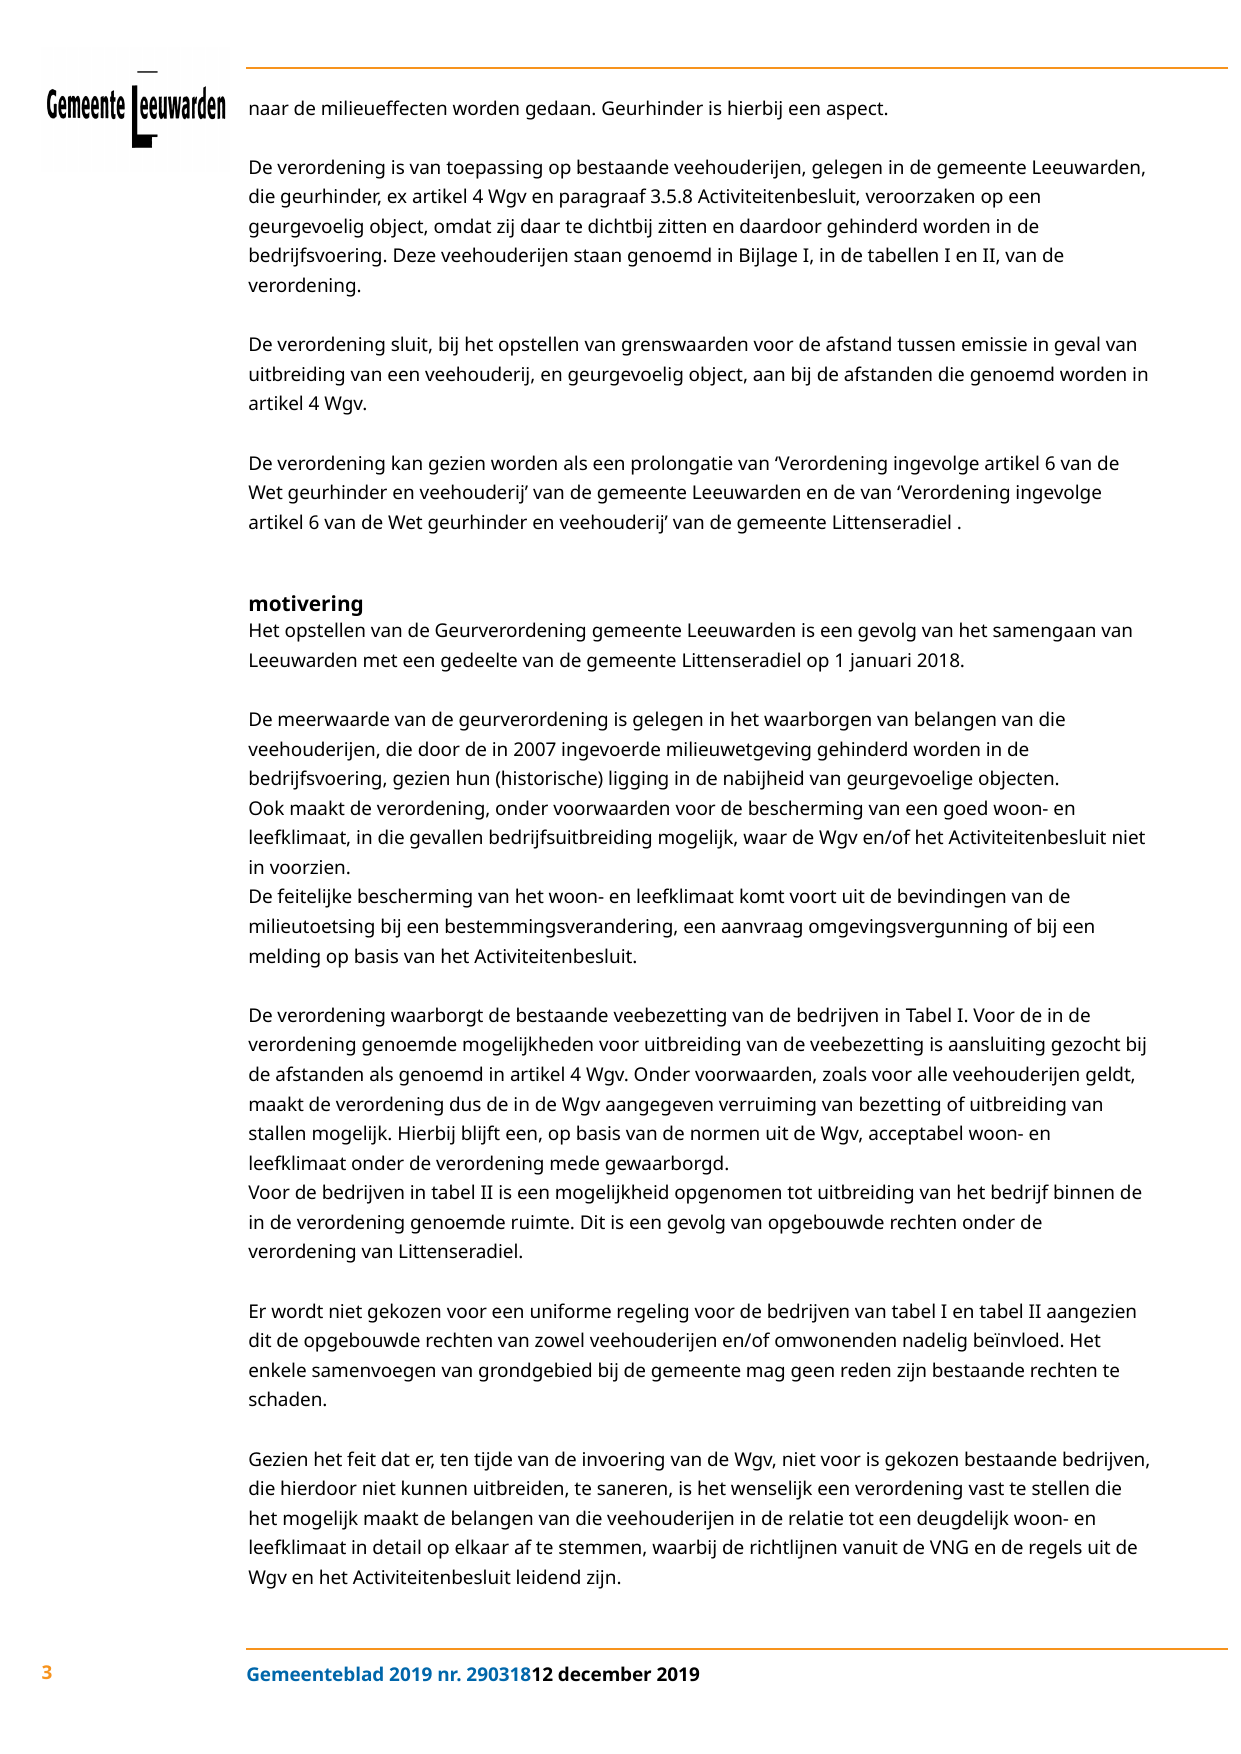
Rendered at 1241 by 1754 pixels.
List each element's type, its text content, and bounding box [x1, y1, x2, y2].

text motivering [248, 589, 1152, 617]
picture [41, 47, 231, 172]
text De verordening kan gezien worden als een prolongatie van ‘Verordening ingevolge artikel 6 van de Wet geurhinder en veehouderij’ van de gemeente Leeuwarden en de van ‘Verordening ingevolge artikel 6 van de Wet geurhinder en veehouderij’ van de gemeente Littenseradiel . [248, 450, 1152, 535]
text Voor de bedrijven in tabel II is een mogelijkheid opgenomen tot uitbreiding van het bedrijf binnen de in de verordening genoemde ruimte. Dit is een gevolg van opgebouwde rechten onder de verordening van Littenseradiel. [248, 1179, 1152, 1264]
text De verordening waarborgt de bestaande veebezetting van de bedrijven in Tabel I. Voor de in de verordening genoemde mogelijkheden voor uitbreiding van de veebezetting is aansluiting gezocht bij de afstanden als genoemd in artikel 4 Wgv. Onder voorwaarden, zoals voor alle veehouderijen geldt, maakt de verordening dus de in de Wgv aangegeven verruiming van bezetting of uitbreiding van stallen mogelijk. Hierbij blijft een, op basis van de normen uit de Wgv, acceptabel woon- en leefklimaat onder de verordening mede gewaarborgd. [248, 1002, 1152, 1176]
text De verordening is van toepassing op bestaande veehouderijen, gelegen in de gemeente Leeuwarden, die geurhinder, ex artikel 4 Wgv en paragraaf 3.5.8 Activiteitenbesluit, veroorzaken op een geurgevoelig object, omdat zij daar te dichtbij zitten en daardoor gehinderd worden in de bedrijfsvoering. Deze veehouderijen staan genoemd in Bijlage I, in de tabellen I en II, van de verordening. [248, 154, 1152, 298]
text naar de milieueffecten worden gedaan. Geurhinder is hierbij een aspect. [248, 95, 1152, 121]
text Het opstellen van de Geurverordening gemeente Leeuwarden is een gevolg van het samengaan van Leeuwarden met een gedeelte van de gemeente Littenseradiel op 1 januari 2018. [248, 617, 1152, 673]
text Gezien het feit dat er, ten tijde van de invoering van de Wgv, niet voor is gekozen bestaande bedrijven, die hierdoor niet kunnen uitbreiden, te saneren, is het wenselijk een verordening vast te stellen die het mogelijk maakt de belangen van die veehouderijen in de relatie tot een deugdelijk woon- en leefklimaat in detail op elkaar af te stemmen, waarbij de richtlijnen vanuit de VNG en de regels uit de Wgv en het Activiteitenbesluit leidend zijn. [248, 1446, 1152, 1590]
text Er wordt niet gekozen voor een uniforme regeling voor de bedrijven van tabel I en tabel II aangezien dit de opgebouwde rechten van zowel veehouderijen en/of omwonenden nadelig beïnvloed. Het enkele samenvoegen van grondgebied bij de gemeente mag geen reden zijn bestaande rechten te schaden. [248, 1298, 1152, 1412]
text De meerwaarde van de geurverordening is gelegen in het waarborgen van belangen van die veehouderijen, die door de in 2007 ingevoerde milieuwetgeving gehinderd worden in de bedrijfsvoering, gezien hun (historische) ligging in de nabijheid van geurgevoelige objecten. [248, 706, 1152, 791]
text Ook maakt de verordening, onder voorwaarden voor de bescherming van een goed woon- en leefklimaat, in die gevallen bedrijfsuitbreiding mogelijk, waar de Wgv en/of het Activiteitenbesluit niet in voorzien. [248, 795, 1152, 880]
text De verordening sluit, bij het opstellen van grenswaarden voor de afstand tussen emissie in geval van uitbreiding van een veehouderij, en geurgevoelig object, aan bij de afstanden die genoemd worden in artikel 4 Wgv. [248, 331, 1152, 416]
text De feitelijke bescherming van het woon- en leefklimaat komt voort uit de bevindingen van de milieutoetsing bij een bestemmingsverandering, een aanvraag omgevingsvergunning of bij een melding op basis van het Activiteitenbesluit. [248, 884, 1152, 968]
